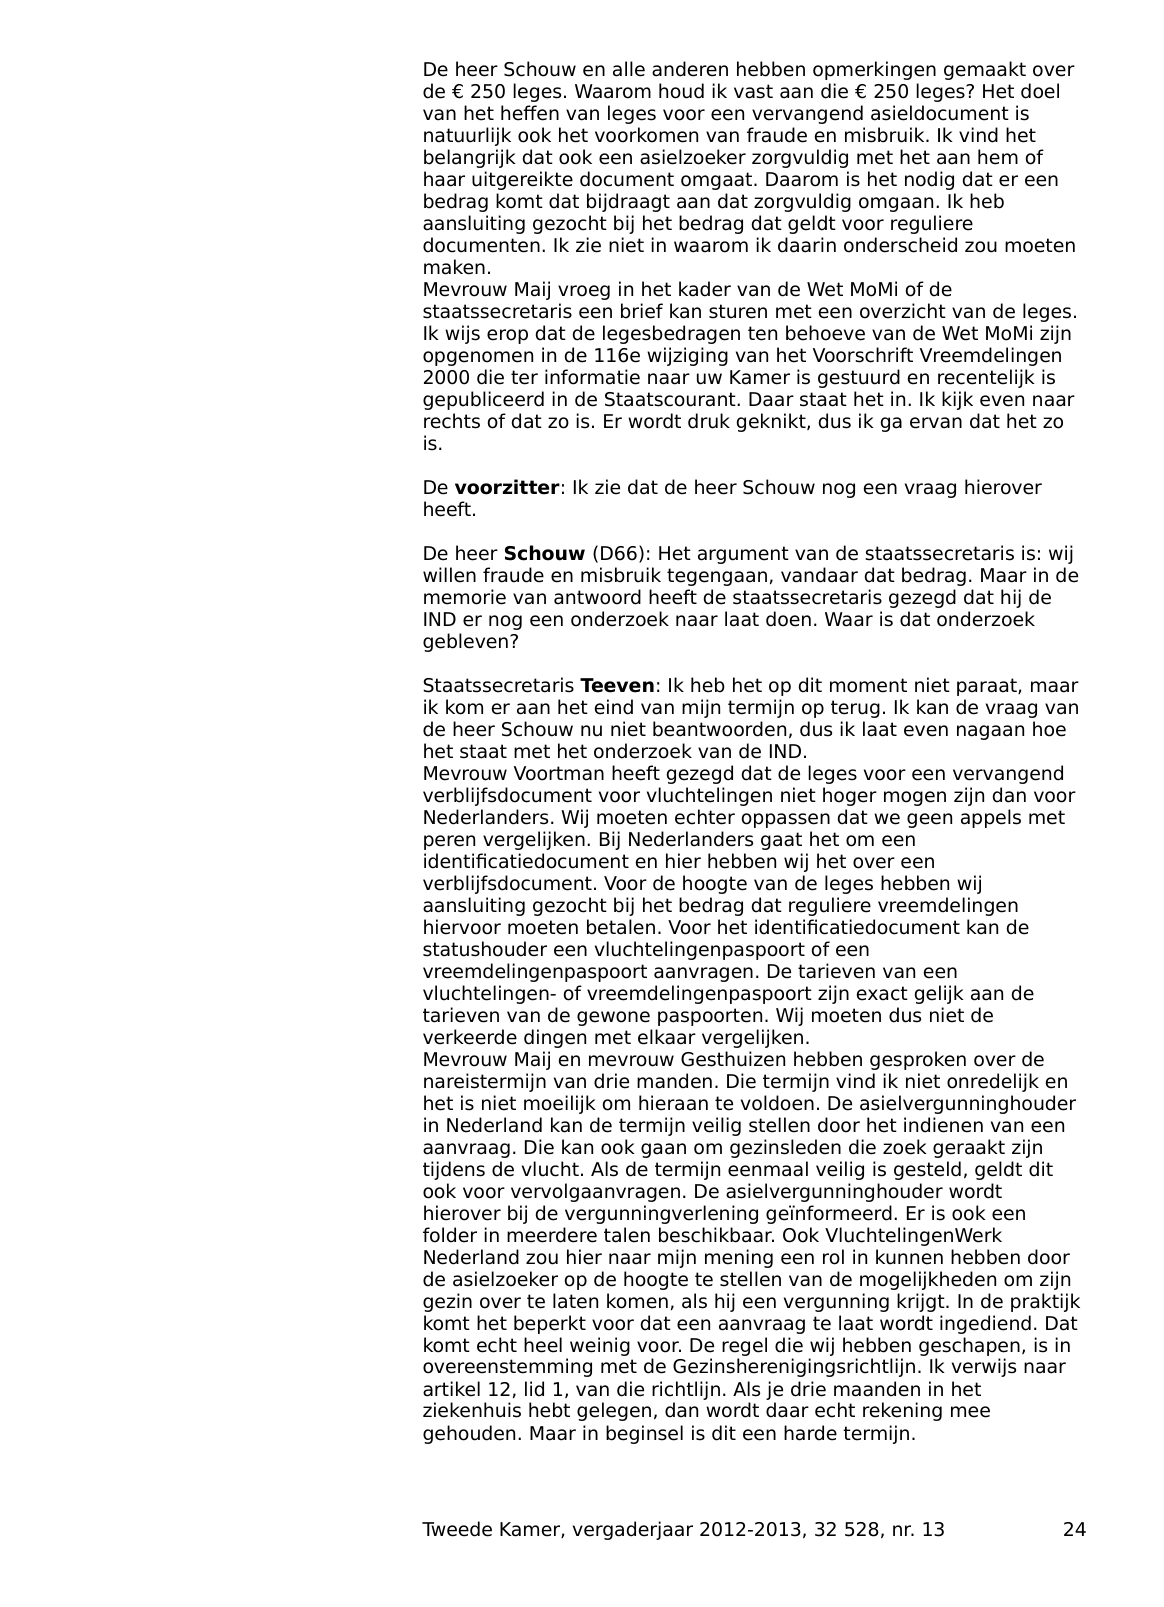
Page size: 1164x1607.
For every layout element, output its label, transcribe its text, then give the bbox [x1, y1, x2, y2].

text De heer Schouw en alle anderen hebben opmerkingen gemaakt over de € 250 leges. Waarom houd ik vast aan die € 250 leges? Het doel van het heffen van leges voor een vervangend asieldocument is natuurlijk ook het voorkomen van fraude en misbruik. Ik vind het belangrijk dat ook een asielzoeker zorgvuldig met het aan hem of haar uitgereikte document omgaat. Daarom is het nodig dat er een bedrag komt dat bijdraagt aan dat zorgvuldig omgaan. Ik heb aansluiting gezocht bij het bedrag dat geldt voor reguliere documenten. Ik zie niet in waarom ik daarin onderscheid zou moeten maken. [422, 59, 1087, 279]
text Mevrouw Voortman heeft gezegd dat de leges voor een vervangend verblijfsdocument voor vluchtelingen niet hoger mogen zijn dan voor Nederlanders. Wij moeten echter oppassen dat we geen appels met peren vergelijken. Bij Nederlanders gaat het om een identificatiedocument en hier hebben wij het over een verblijfsdocument. Voor de hoogte van de leges hebben wij aansluiting gezocht bij het bedrag dat reguliere vreemdelingen hiervoor moeten betalen. Voor het identificatiedocument kan de statushouder een vluchtelingenpaspoort of een vreemdelingenpaspoort aanvragen. De tarieven van een vluchtelingen- of vreemdelingenpaspoort zijn exact gelijk aan de tarieven van de gewone paspoorten. Wij moeten dus niet de verkeerde dingen met elkaar vergelijken. [422, 763, 1087, 1049]
text De heer Schouw (D66): Het argument van de staatssecretaris is: wij willen fraude en misbruik tegengaan, vandaar dat bedrag. Maar in de memorie van antwoord heeft de staatssecretaris gezegd dat hij de IND er nog een onderzoek naar laat doen. Waar is dat onderzoek gebleven? [422, 543, 1087, 653]
text De voorzitter: Ik zie dat de heer Schouw nog een vraag hierover heeft. [422, 477, 1087, 521]
text Staatssecretaris Teeven: Ik heb het op dit moment niet paraat, maar ik kom er aan het eind van mijn termijn op terug. Ik kan de vraag van de heer Schouw nu niet beantwoorden, dus ik laat even nagaan hoe het staat met het onderzoek van de IND. [422, 675, 1087, 763]
text Mevrouw Maij en mevrouw Gesthuizen hebben gesproken over de nareistermijn van drie manden. Die termijn vind ik niet onredelijk en het is niet moeilijk om hieraan te voldoen. De asielvergunninghouder in Nederland kan de termijn veilig stellen door het indienen van een aanvraag. Die kan ook gaan om gezinsleden die zoek geraakt zijn tijdens de vlucht. Als de termijn eenmaal veilig is gesteld, geldt dit ook voor vervolgaanvragen. De asielvergunninghouder wordt hierover bij de vergunningverlening geïnformeerd. Er is ook een folder in meerdere talen beschikbaar. Ook VluchtelingenWerk Nederland zou hier naar mijn mening een rol in kunnen hebben door de asielzoeker op de hoogte te stellen van de mogelijkheden om zijn gezin over te laten komen, als hij een vergunning krijgt. In de praktijk komt het beperkt voor dat een aanvraag te laat wordt ingediend. Dat komt echt heel weinig voor. De regel die wij hebben geschapen, is in overeenstemming met de Gezinsherenigingsrichtlijn. Ik verwijs naar artikel 12, lid 1, van die richtlijn. Als je drie maanden in het ziekenhuis hebt gelegen, dan wordt daar echt rekening mee gehouden. Maar in beginsel is dit een harde termijn. [422, 1049, 1087, 1444]
text Mevrouw Maij vroeg in het kader van de Wet MoMi of de staatssecretaris een brief kan sturen met een overzicht van de leges. Ik wijs erop dat de legesbedragen ten behoeve van de Wet MoMi zijn opgenomen in de 116e wijziging van het Voorschrift Vreemdelingen 2000 die ter informatie naar uw Kamer is gestuurd en recentelijk is gepubliceerd in de Staatscourant. Daar staat het in. Ik kijk even naar rechts of dat zo is. Er wordt druk geknikt, dus ik ga ervan dat het zo is. [422, 279, 1087, 455]
